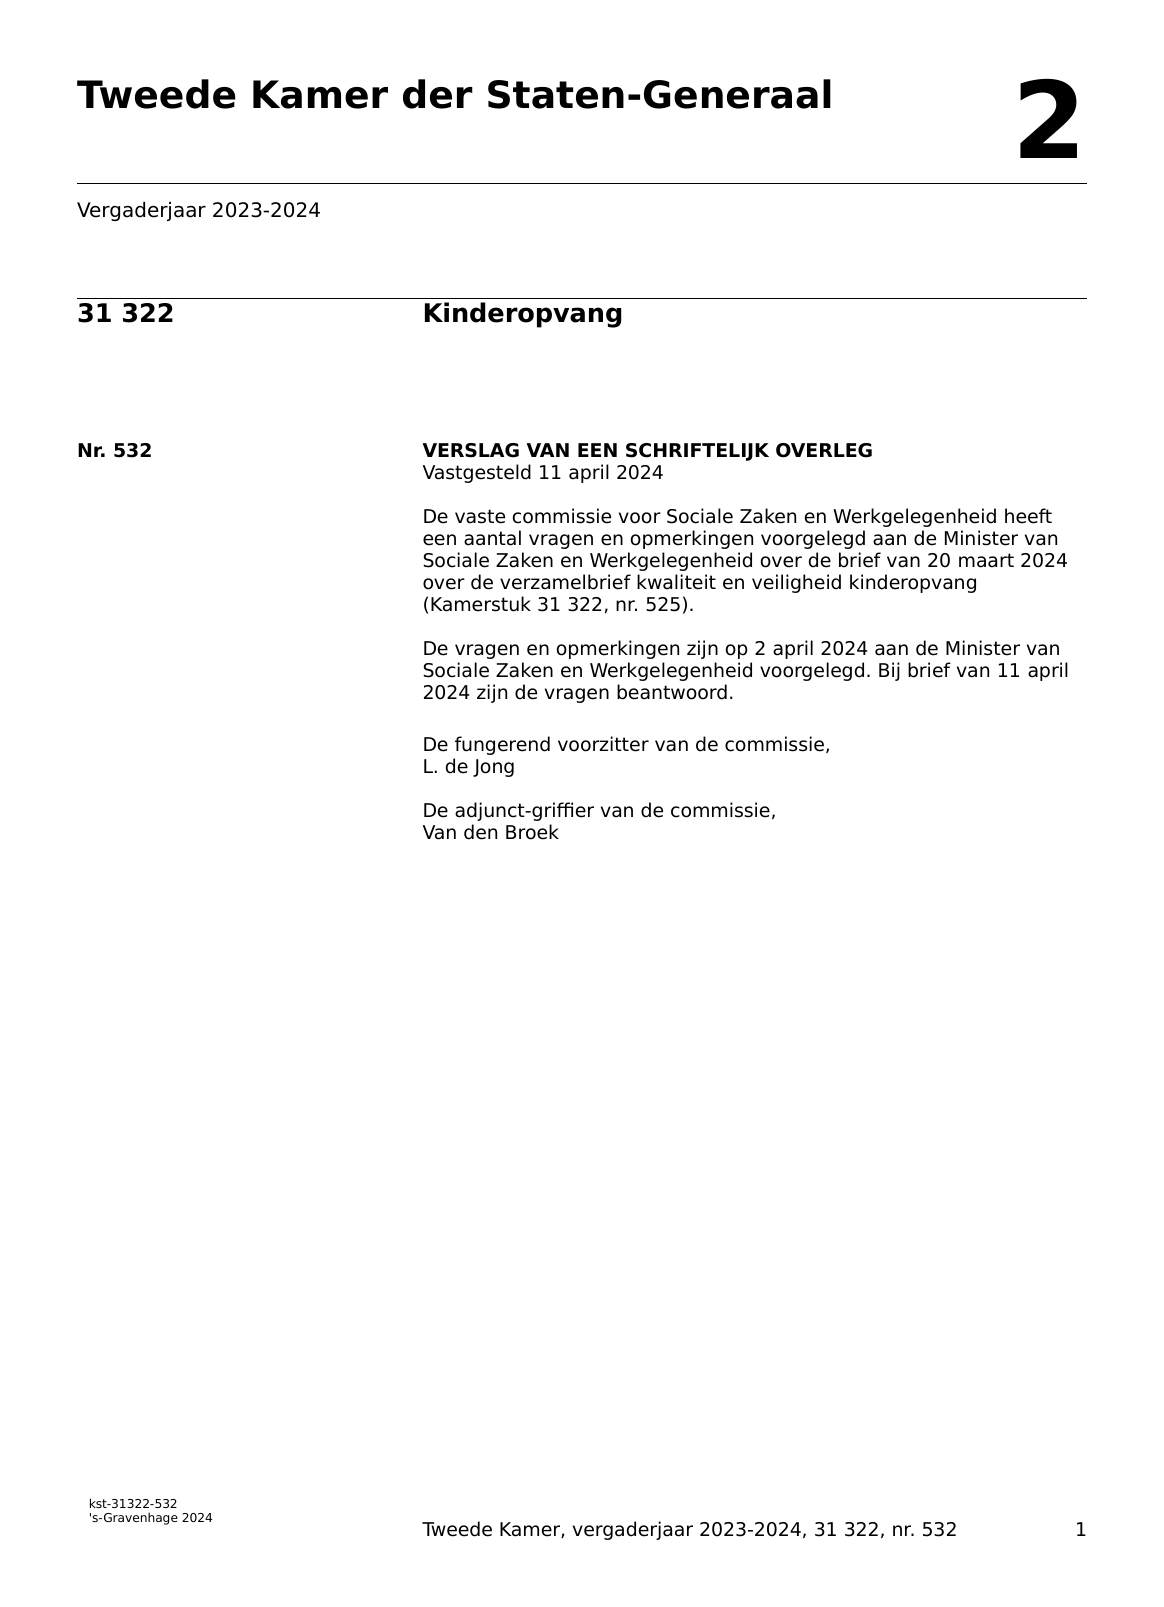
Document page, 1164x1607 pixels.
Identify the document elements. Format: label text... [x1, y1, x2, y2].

text De vaste commissie voor Sociale Zaken en Werkgelegenheid heeft een aantal vragen en opmerkingen voorgelegd aan de Minister van Sociale Zaken en Werkgelegenheid over de brief van 20 maart 2024 over de verzamelbrief kwaliteit en veiligheid kinderopvang (Kamerstuk 31 322, nr. 525). [422, 506, 1087, 616]
text De fungerend voorzitter van de commissie, L. de Jong [422, 734, 1087, 778]
subtitle 31 322 Kinderopvang [77, 299, 1087, 329]
table_header Tweede Kamer der Staten-Generaal [77, 59, 886, 183]
subtitle Nr. 532 VERSLAG VAN EEN SCHRIFTELIJK OVERLEG [77, 440, 1087, 462]
table_cell Vergaderjaar 2023-2024 [77, 184, 1087, 298]
table_header 2 [886, 59, 1087, 183]
text Vastgesteld 11 april 2024 [422, 462, 1087, 484]
text kst-31322-532 [88, 1497, 323, 1511]
text De vragen en opmerkingen zijn op 2 april 2024 aan de Minister van Sociale Zaken en Werkgelegenheid voorgelegd. Bij brief van 11 april 2024 zijn de vragen beantwoord. [422, 638, 1087, 704]
text De adjunct-griffier van de commissie, Van den Broek [422, 800, 1087, 844]
text 's-Gravenhage 2024 [88, 1511, 323, 1525]
